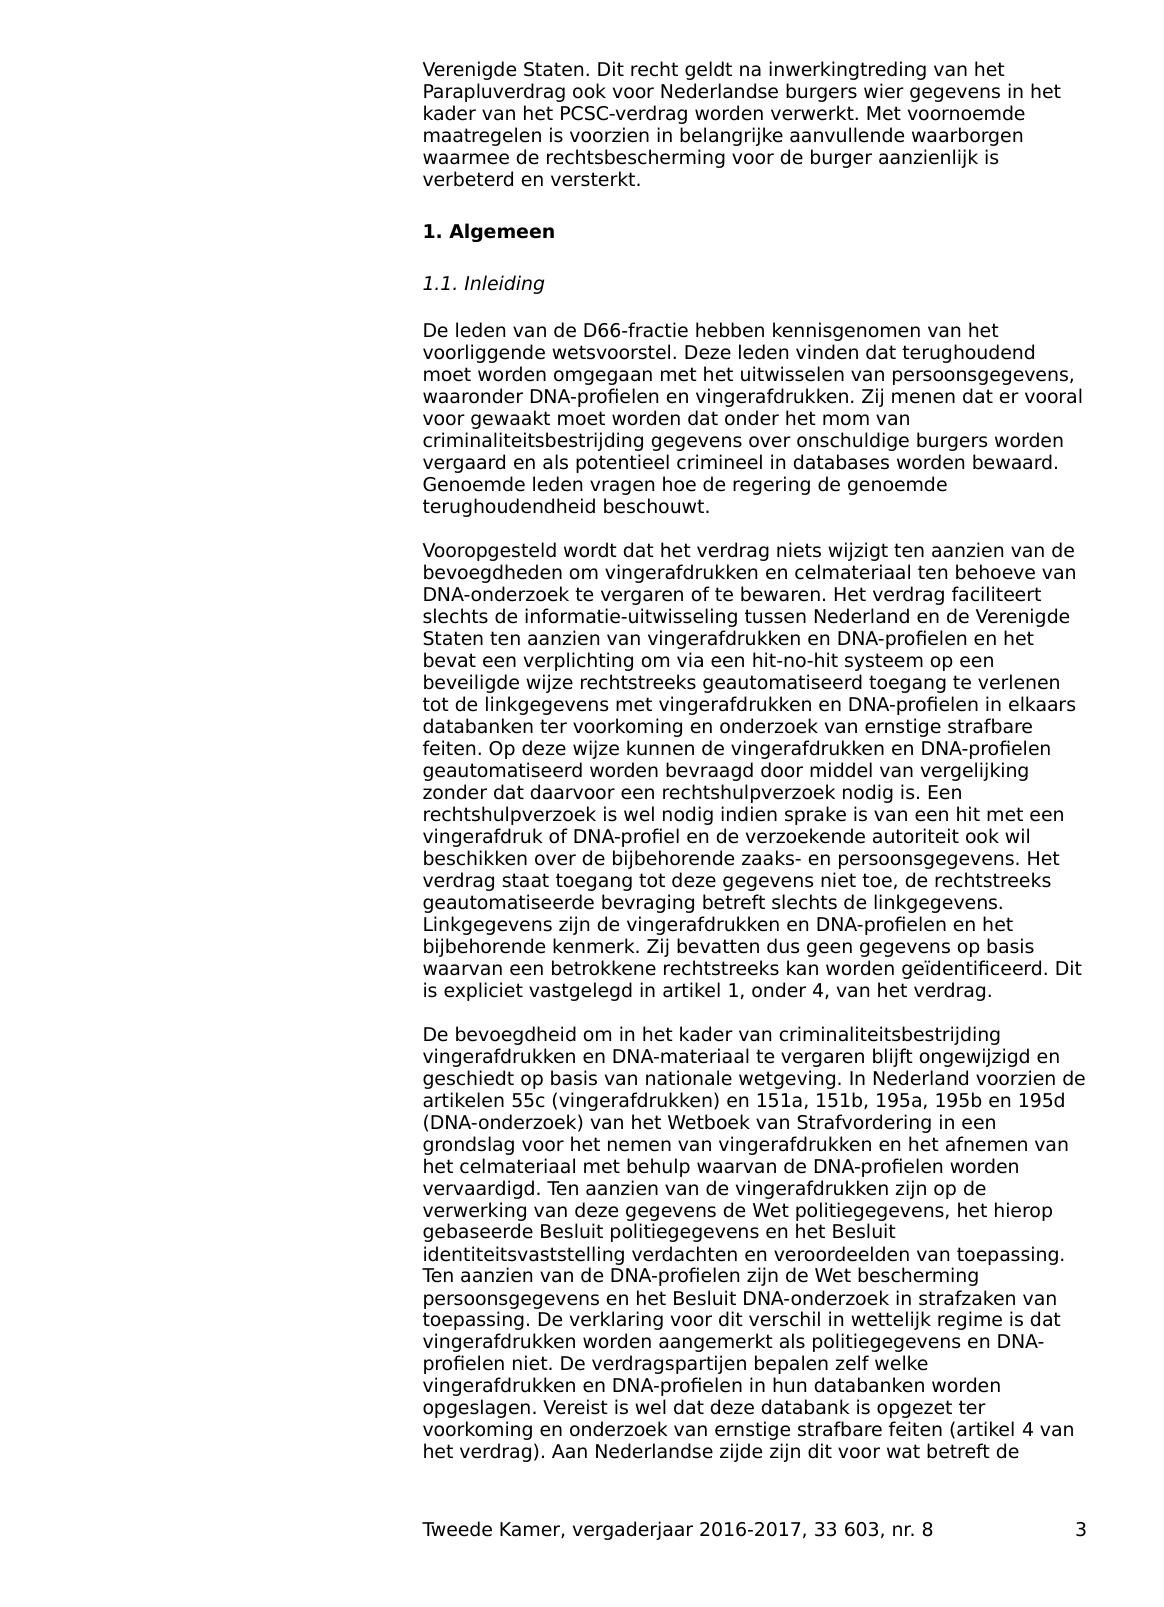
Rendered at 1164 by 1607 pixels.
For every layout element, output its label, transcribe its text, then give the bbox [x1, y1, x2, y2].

text De bevoegdheid om in het kader van criminaliteitsbestrijding vingerafdrukken en DNA-materiaal te vergaren blijft ongewijzigd en geschiedt op basis van nationale wetgeving. In Nederland voorzien de artikelen 55c (vingerafdrukken) en 151a, 151b, 195a, 195b en 195d (DNA-onderzoek) van het Wetboek van Strafvordering in een grondslag voor het nemen van vingerafdrukken en het afnemen van het celmateriaal met behulp waarvan de DNA-profielen worden vervaardigd. Ten aanzien van de vingerafdrukken zijn op de verwerking van deze gegevens de Wet politiegegevens, het hierop gebaseerde Besluit politiegegevens en het Besluit identiteitsvaststelling verdachten en veroordeelden van toepassing. Ten aanzien van de DNA-profielen zijn de Wet bescherming persoonsgegevens en het Besluit DNA-onderzoek in strafzaken van toepassing. De verklaring voor dit verschil in wettelijk regime is dat vingerafdrukken worden aangemerkt als politiegegevens en DNA-profielen niet. De verdragspartijen bepalen zelf welke vingerafdrukken en DNA-profielen in hun databanken worden opgeslagen. Vereist is wel dat deze databank is opgezet ter voorkoming en onderzoek van ernstige strafbare feiten (artikel 4 van het verdrag). Aan Nederlandse zijde zijn dit voor wat betreft de [422, 1024, 1087, 1463]
subtitle 1.1. Inleiding [422, 273, 1087, 295]
text Verenigde Staten. Dit recht geldt na inwerkingtreding van het Parapluverdrag ook voor Nederlandse burgers wier gegevens in het kader van het PCSC-verdrag worden verwerkt. Met voornoemde maatregelen is voorzien in belangrijke aanvullende waarborgen waarmee de rechtsbescherming voor de burger aanzienlijk is verbeterd en versterkt. [422, 59, 1087, 191]
text Vooropgesteld wordt dat het verdrag niets wijzigt ten aanzien van de bevoegdheden om vingerafdrukken en celmateriaal ten behoeve van DNA-onderzoek te vergaren of te bewaren. Het verdrag faciliteert slechts de informatie-uitwisseling tussen Nederland en de Verenigde Staten ten aanzien van vingerafdrukken en DNA-profielen en het bevat een verplichting om via een hit-no-hit systeem op een beveiligde wijze rechtstreeks geautomatiseerd toegang te verlenen tot de linkgegevens met vingerafdrukken en DNA-profielen in elkaars databanken ter voorkoming en onderzoek van ernstige strafbare feiten. Op deze wijze kunnen de vingerafdrukken en DNA-profielen geautomatiseerd worden bevraagd door middel van vergelijking zonder dat daarvoor een rechtshulpverzoek nodig is. Een rechtshulpverzoek is wel nodig indien sprake is van een hit met een vingerafdruk of DNA-profiel en de verzoekende autoriteit ook wil beschikken over de bijbehorende zaaks- en persoonsgegevens. Het verdrag staat toegang tot deze gegevens niet toe, de rechtstreeks geautomatiseerde bevraging betreft slechts de linkgegevens. Linkgegevens zijn de vingerafdrukken en DNA-profielen en het bijbehorende kenmerk. Zij bevatten dus geen gegevens op basis waarvan een betrokkene rechtstreeks kan worden geïdentificeerd. Dit is expliciet vastgelegd in artikel 1, onder 4, van het verdrag. [422, 540, 1087, 1001]
text De leden van de D66-fractie hebben kennisgenomen van het voorliggende wetsvoorstel. Deze leden vinden dat terughoudend moet worden omgegaan met het uitwisselen van persoonsgegevens, waaronder DNA-profielen en vingerafdrukken. Zij menen dat er vooral voor gewaakt moet worden dat onder het mom van criminaliteitsbestrijding gegevens over onschuldige burgers worden vergaard en als potentieel crimineel in databases worden bewaard. Genoemde leden vragen hoe de regering de genoemde terughoudendheid beschouwt. [422, 320, 1087, 518]
subtitle 1. Algemeen [422, 221, 1087, 243]
